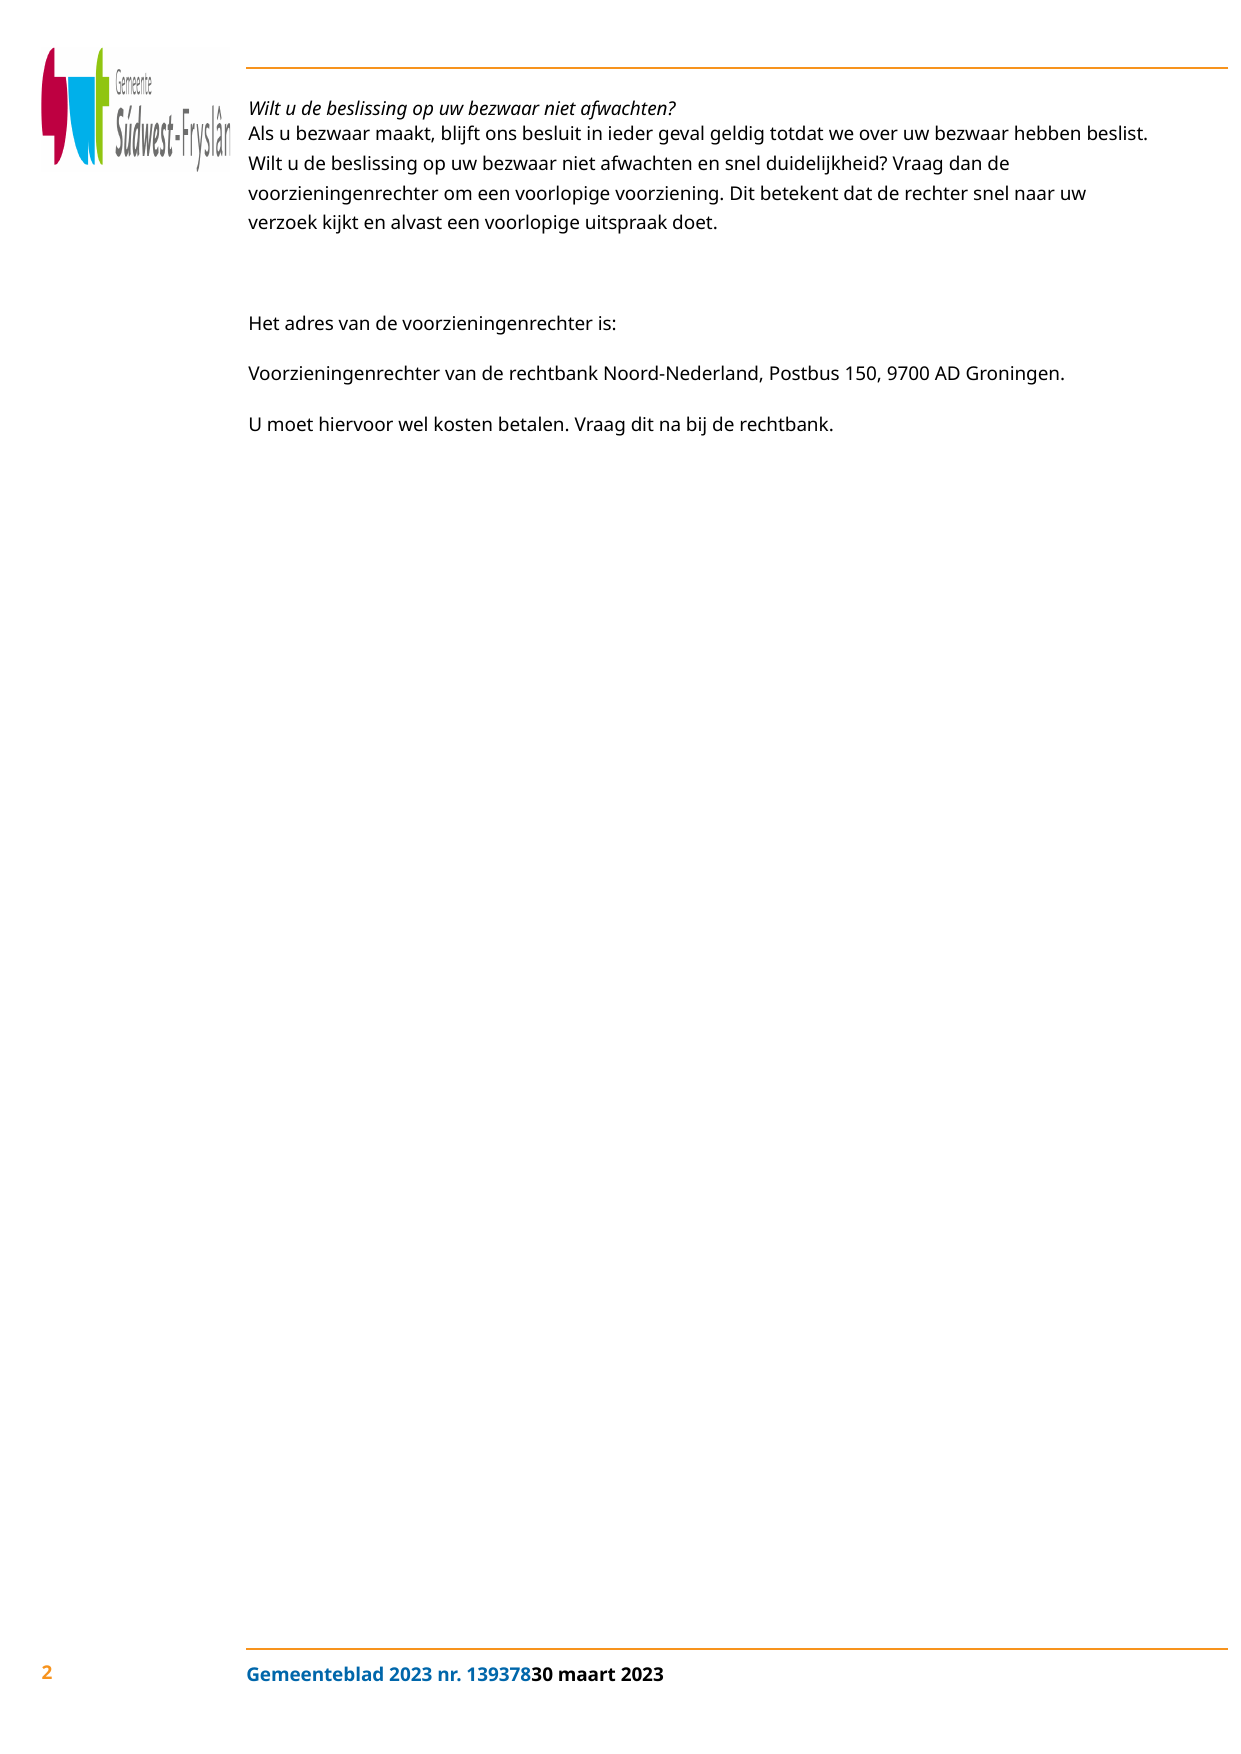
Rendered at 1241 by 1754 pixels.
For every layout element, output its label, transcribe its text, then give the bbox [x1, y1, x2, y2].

text Het adres van de voorzieningenrechter is: [248, 310, 1152, 336]
text U moet hiervoor wel kosten betalen. Vraag dit na bij de rechtbank. [248, 411, 1152, 437]
text Voorzieningenrechter van de rechtbank Noord-Nederland, Postbus 150, 9700 AD Groningen. [248, 361, 1152, 386]
text Als u bezwaar maakt, blijft ons besluit in ieder geval geldig totdat we over uw bezwaar hebben beslist. Wilt u de beslissing op uw bezwaar niet afwachten en snel duidelijkheid? Vraag dan de voorzieningenrechter om een voorlopige voorziening. Dit betekent dat de rechter snel naar uw verzoek kijkt en alvast een voorlopige uitspraak doet. [248, 121, 1152, 235]
picture [41, 47, 231, 172]
text Wilt u de beslissing op uw bezwaar niet afwachten? [248, 95, 1152, 121]
